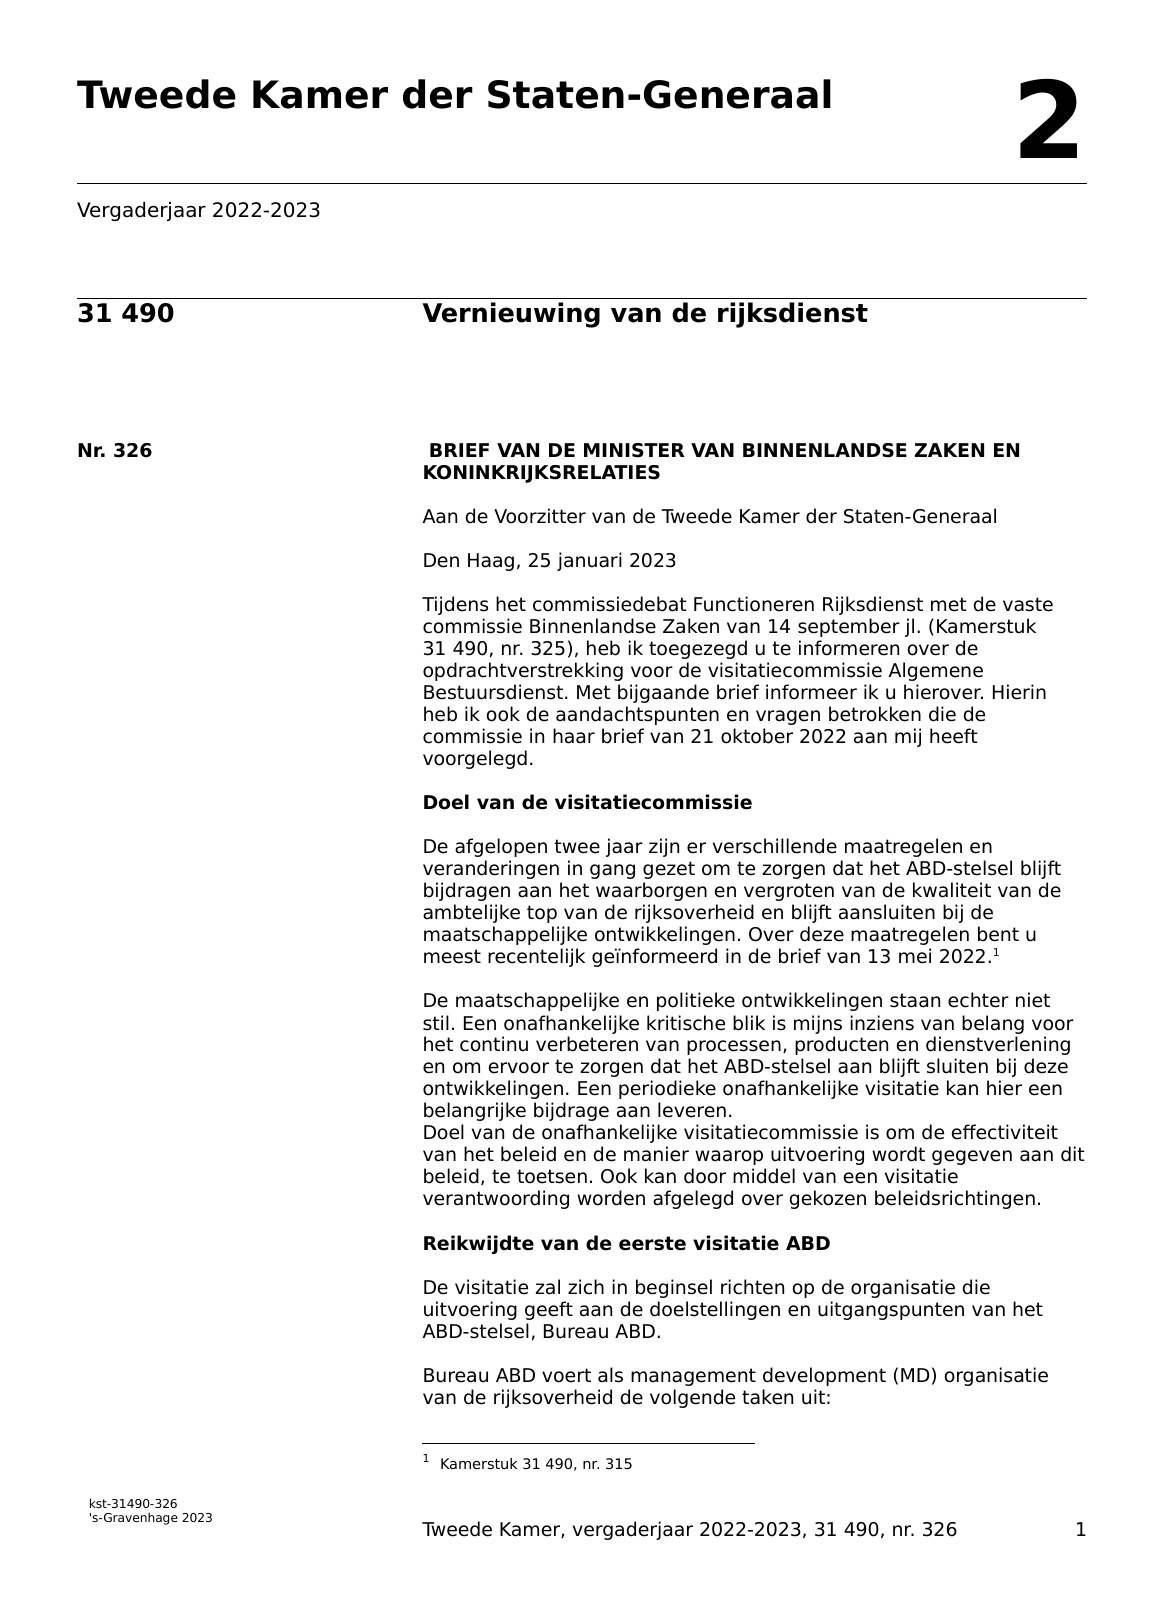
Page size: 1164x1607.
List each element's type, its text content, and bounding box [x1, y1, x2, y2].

table_header 2 [886, 59, 1087, 183]
text 's-Gravenhage 2023 [88, 1511, 323, 1525]
text kst-31490-326 [88, 1497, 323, 1511]
table_cell Vergaderjaar 2022-2023 [77, 184, 1087, 298]
text Tijdens het commissiedebat Functioneren Rijksdienst met de vaste commissie Binnenlandse Zaken van 14 september jl. (Kamerstuk 31 490, nr. 325), heb ik toegezegd u te informeren over de opdrachtverstrekking voor de visitatiecommissie Algemene Bestuursdienst. Met bijgaande brief informeer ik u hierover. Hierin heb ik ook de aandachtspunten en vragen betrokken die de commissie in haar brief van 21 oktober 2022 aan mij heeft voorgelegd. [422, 594, 1087, 770]
text De maatschappelijke en politieke ontwikkelingen staan echter niet stil. Een onafhankelijke kritische blik is mijns inziens van belang voor het continu verbeteren van processen, producten en dienstverlening en om ervoor te zorgen dat het ABD-stelsel aan blijft sluiten bij deze ontwikkelingen. Een periodieke onafhankelijke visitatie kan hier een belangrijke bijdrage aan leveren. [422, 990, 1087, 1122]
text Kamerstuk 31 490, nr. 315 [422, 1452, 1087, 1474]
subtitle 31 490 Vernieuwing van de rijksdienst [77, 299, 1087, 329]
subtitle Doel van de visitatiecommissie [422, 792, 1087, 814]
text De visitatie zal zich in beginsel richten op de organisatie die uitvoering geeft aan de doelstellingen en uitgangspunten van het ABD-stelsel, Bureau ABD. [422, 1277, 1087, 1342]
text Den Haag, 25 januari 2023 [422, 550, 1087, 572]
table_header Tweede Kamer der Staten-Generaal [77, 59, 886, 183]
text Aan de Voorzitter van de Tweede Kamer der Staten-Generaal [422, 506, 1087, 528]
text De afgelopen twee jaar zijn er verschillende maatregelen en veranderingen in gang gezet om te zorgen dat het ABD-stelsel blijft bijdragen aan het waarborgen en vergroten van de kwaliteit van de ambtelijke top van de rijksoverheid en blijft aansluiten bij de maatschappelijke ontwikkelingen. Over deze maatregelen bent u meest recentelijk geïnformeerd in de brief van 13 mei 2022. [422, 836, 1087, 968]
subtitle Nr. 326 BRIEF VAN DE MINISTER VAN BINNENLANDSE ZAKEN EN KONINKRIJKSRELATIES [77, 440, 1087, 484]
subtitle Reikwijdte van de eerste visitatie ABD [422, 1232, 1087, 1254]
text Bureau ABD voert als management development (MD) organisatie van de rijksoverheid de volgende taken uit: [422, 1365, 1087, 1409]
text Doel van de onafhankelijke visitatiecommissie is om de effectiviteit van het beleid en de manier waarop uitvoering wordt gegeven aan dit beleid, te toetsen. Ook kan door middel van een visitatie verantwoording worden afgelegd over gekozen beleidsrichtingen. [422, 1122, 1087, 1210]
